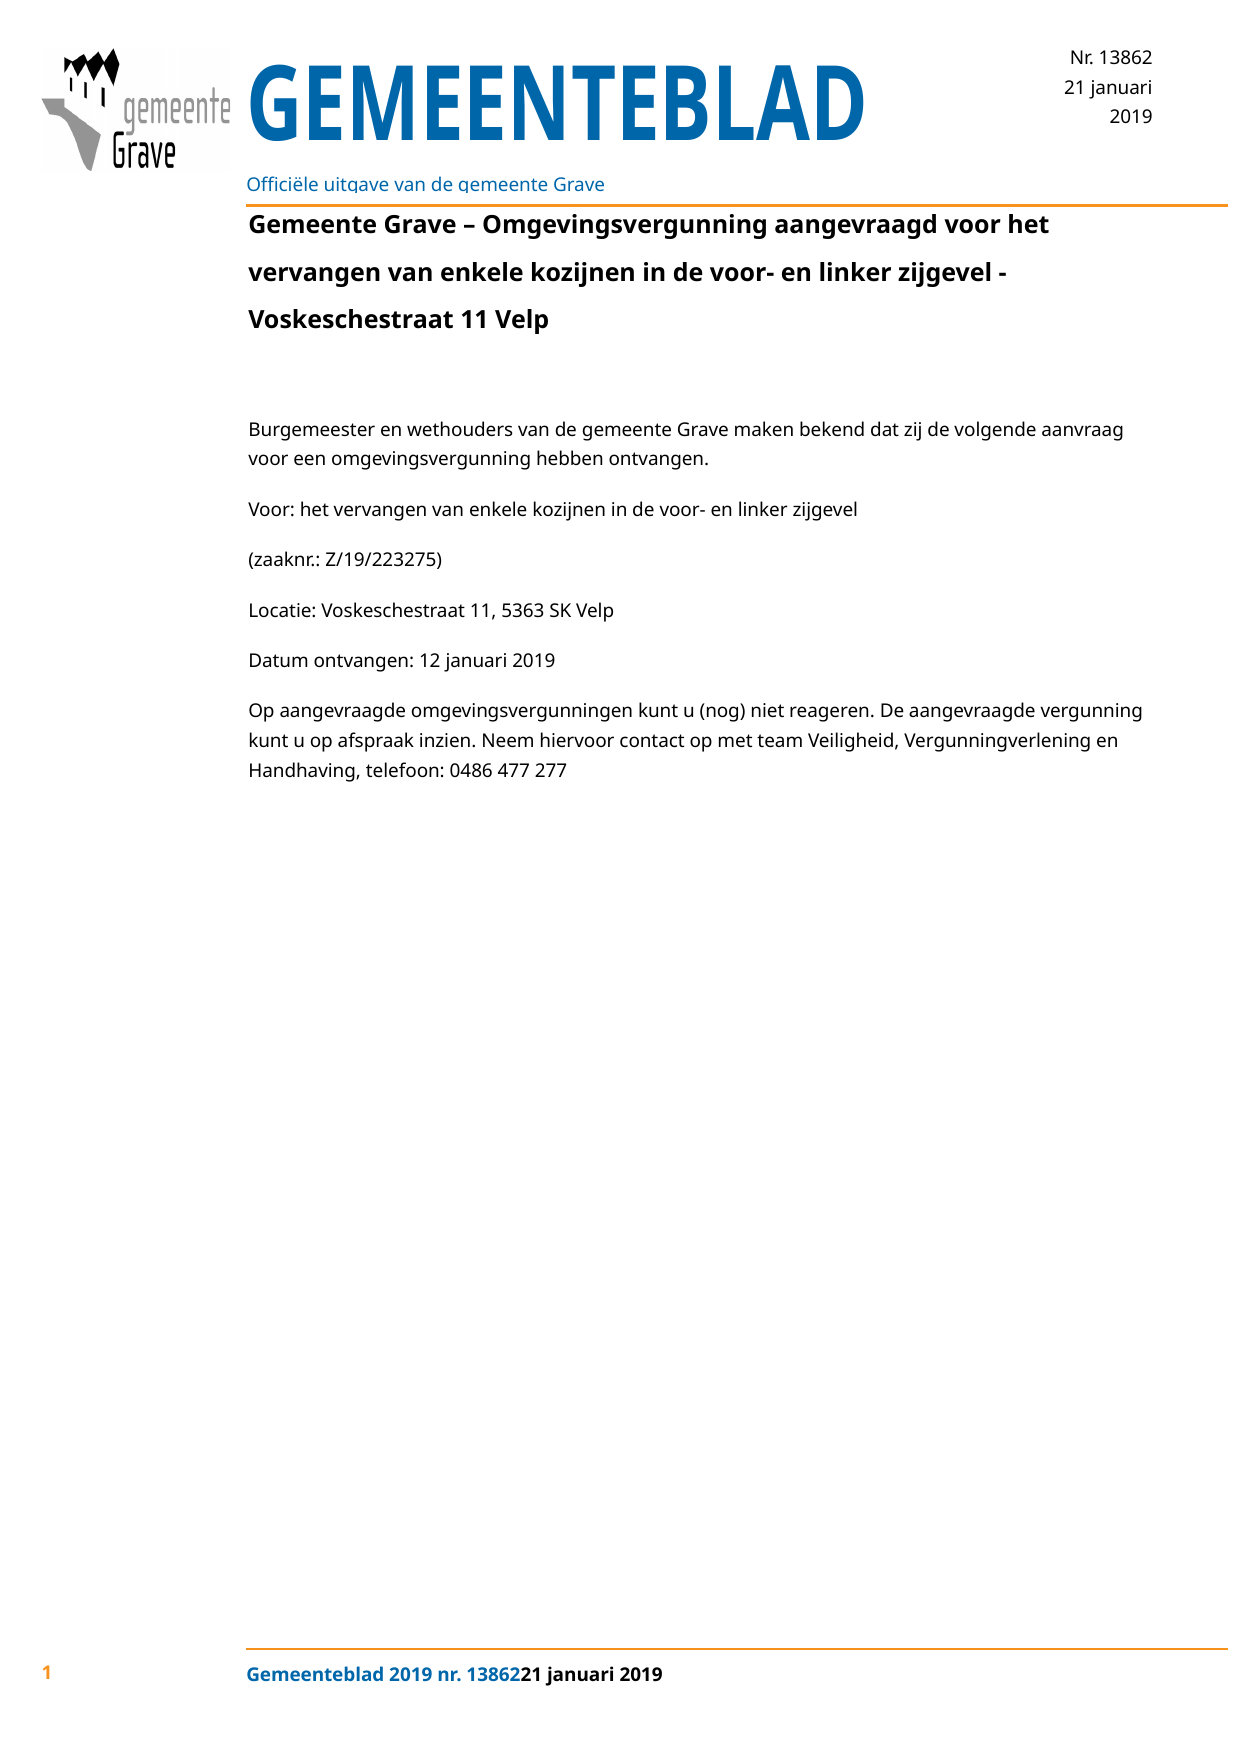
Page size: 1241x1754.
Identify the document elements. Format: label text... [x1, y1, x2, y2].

text Op aangevraagde omgevingsvergunningen kunt u (nog) niet reageren. De aangevraagde vergunning kunt u op afspraak inzien. Neem hiervoor contact op met team Veiligheid, Vergunningverlening en Handhaving, telefoon: 0486 477 277 [248, 698, 1152, 782]
text Voor: het vervangen van enkele kozijnen in de voor- en linker zijgevel [248, 496, 1152, 522]
text Gemeente Grave – Omgevingsvergunning aangevraagd voor het vervangen van enkele kozijnen in de voor- en linker zijgevel - Voskeschestraat 11 Velp [248, 207, 1152, 336]
text (zaaknr.: Z/19/223275) [248, 546, 1152, 572]
picture [41, 47, 231, 172]
text Locatie: Voskeschestraat 11, 5363 SK Velp [248, 597, 1152, 622]
text Datum ontvangen: 12 januari 2019 [248, 647, 1152, 673]
text Burgemeester en wethouders van de gemeente Grave maken bekend dat zij de volgende aanvraag voor een omgevingsvergunning hebben ontvangen. [248, 416, 1152, 471]
